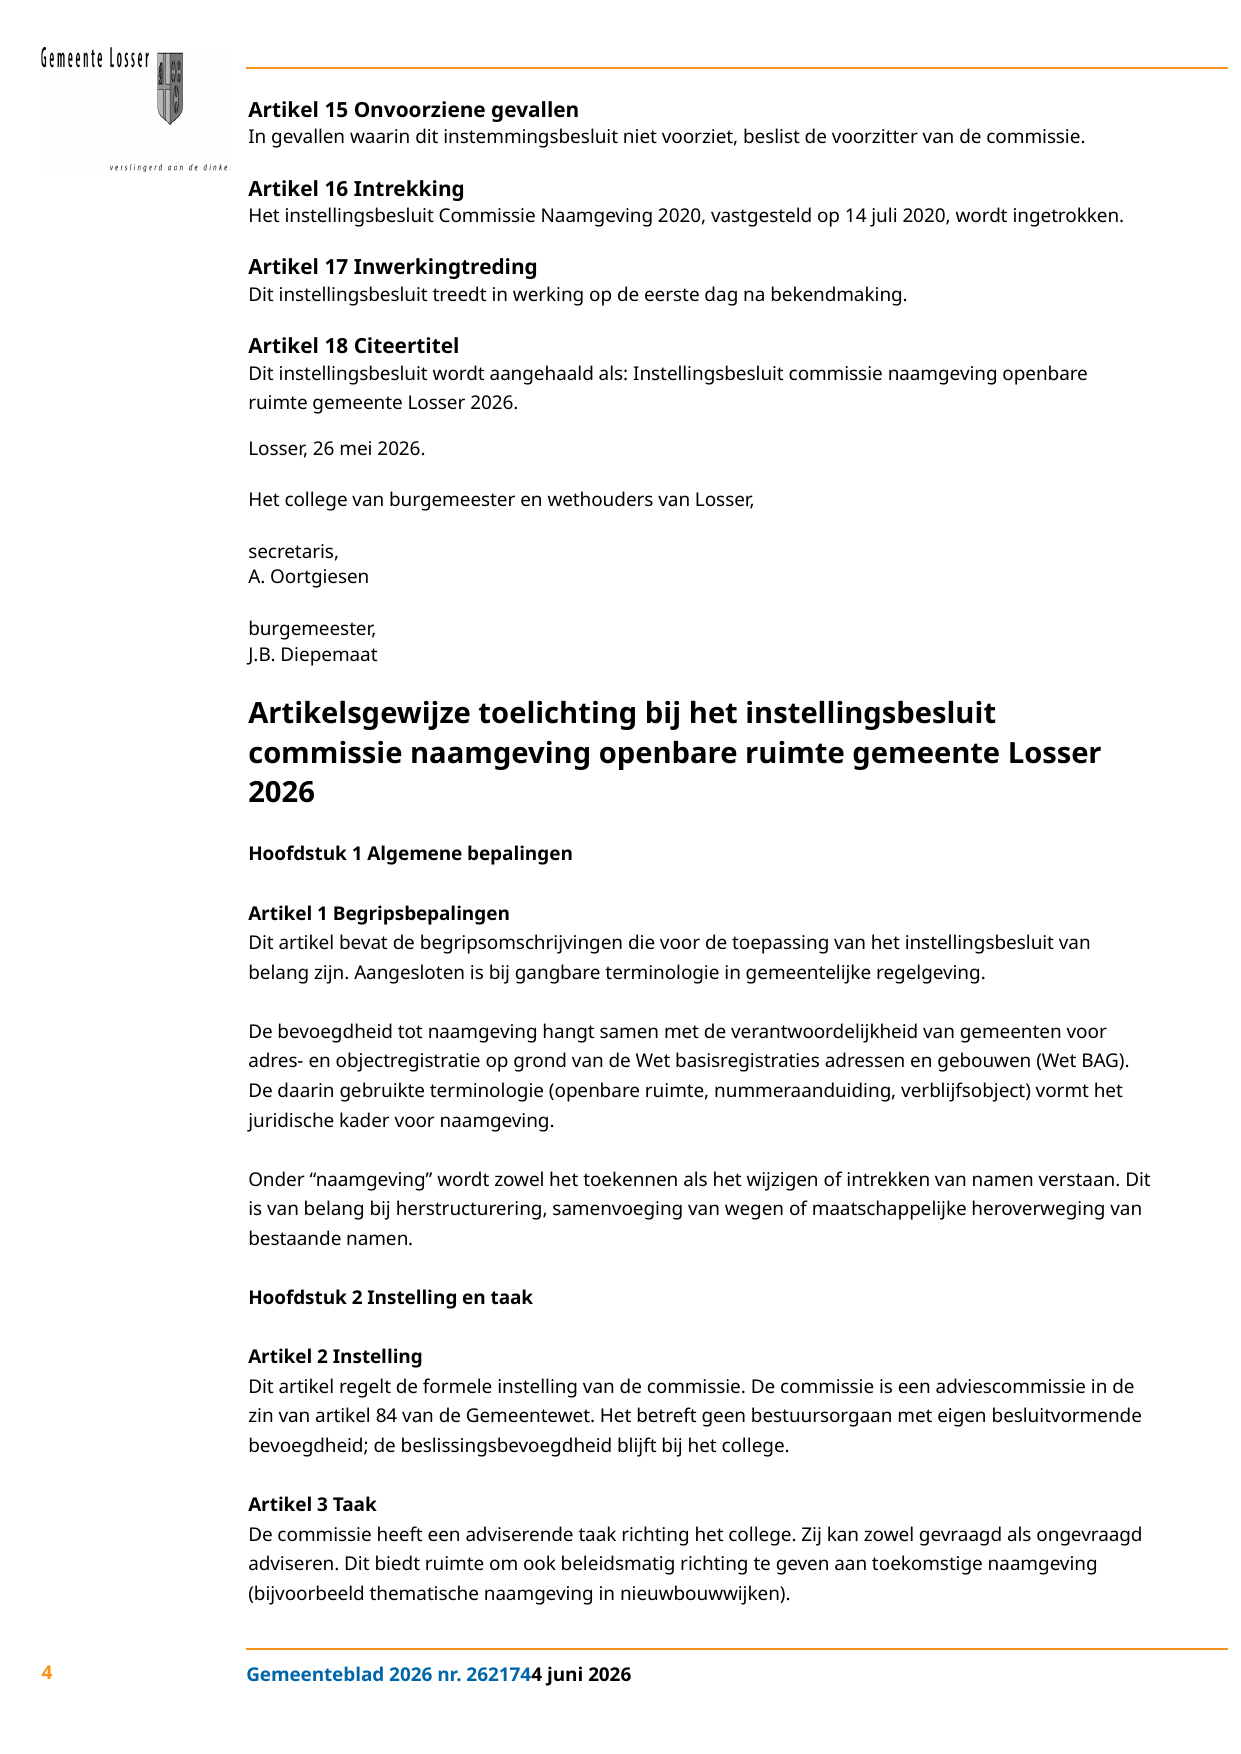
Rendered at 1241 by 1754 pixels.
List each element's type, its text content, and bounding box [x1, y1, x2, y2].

text Artikel 16 Intrekking [248, 174, 1152, 202]
text Artikelsgewijze toelichting bij het instellingsbesluit commissie naamgeving openbare ruimte gemeente Losser 2026 [248, 692, 1152, 811]
text In gevallen waarin dit instemmingsbesluit niet voorziet, beslist de voorzitter van de commissie. [248, 123, 1152, 149]
text De commissie heeft een adviserende taak richting het college. Zij kan zowel gevraagd als ongevraagd adviseren. Dit biedt ruimte om ook beleidsmatig richting te geven aan toekomstige naamgeving (bijvoorbeeld thematische naamgeving in nieuwbouwwijken). [248, 1521, 1152, 1606]
text A. Oortgiesen [248, 564, 1152, 589]
text Dit instellingsbesluit wordt aangehaald als: Instellingsbesluit commissie naamgeving openbare ruimte gemeente Losser 2026. [248, 360, 1152, 415]
text Dit artikel regelt de formele instelling van de commissie. De commissie is een adviescommissie in de zin van artikel 84 van de Gemeentewet. Het betreft geen bestuursorgaan met eigen besluitvormende bevoegdheid; de beslissingsbevoegdheid blijft bij het college. [248, 1373, 1152, 1458]
text Hoofdstuk 2 Instelling en taak [248, 1284, 1152, 1310]
text Artikel 15 Onvoorziene gevallen [248, 95, 1152, 123]
text Het college van burgemeester en wethouders van Losser, [248, 486, 1152, 512]
text Artikel 2 Instelling [248, 1343, 1152, 1369]
text Dit artikel bevat de begripsomschrijvingen die voor de toepassing van het instellingsbesluit van belang zijn. Aangesloten is bij gangbare terminologie in gemeentelijke regelgeving. [248, 929, 1152, 984]
text Onder “naamgeving” wordt zowel het toekennen als het wijzigen of intrekken van namen verstaan. Dit is van belang bij herstructurering, samenvoeging van wegen of maatschappelijke heroverweging van bestaande namen. [248, 1166, 1152, 1251]
text secretaris, [248, 538, 1152, 564]
text Het instellingsbesluit Commissie Naamgeving 2020, vastgesteld op 14 juli 2020, wordt ingetrokken. [248, 202, 1152, 228]
picture [41, 47, 231, 172]
text De bevoegdheid tot naamgeving hangt samen met de verantwoordelijkheid van gemeenten voor adres- en objectregistratie op grond van de Wet basisregistraties adressen en gebouwen (Wet BAG). De daarin gebruikte terminologie (openbare ruimte, nummeraanduiding, verblijfsobject) vormt het juridische kader voor naamgeving. [248, 1018, 1152, 1132]
text Artikel 3 Taak [248, 1491, 1152, 1517]
text Artikel 1 Begripsbepalingen [248, 900, 1152, 925]
text Losser, 26 mei 2026. [248, 435, 1152, 461]
text Artikel 18 Citeertitel [248, 331, 1152, 360]
text Hoofdstuk 1 Algemene bepalingen [248, 841, 1152, 866]
text burgemeester, [248, 615, 1152, 641]
text Dit instellingsbesluit treedt in werking op de eerste dag na bekendmaking. [248, 281, 1152, 307]
text J.B. Diepemaat [248, 641, 1152, 667]
text Artikel 17 Inwerkingtreding [248, 252, 1152, 281]
